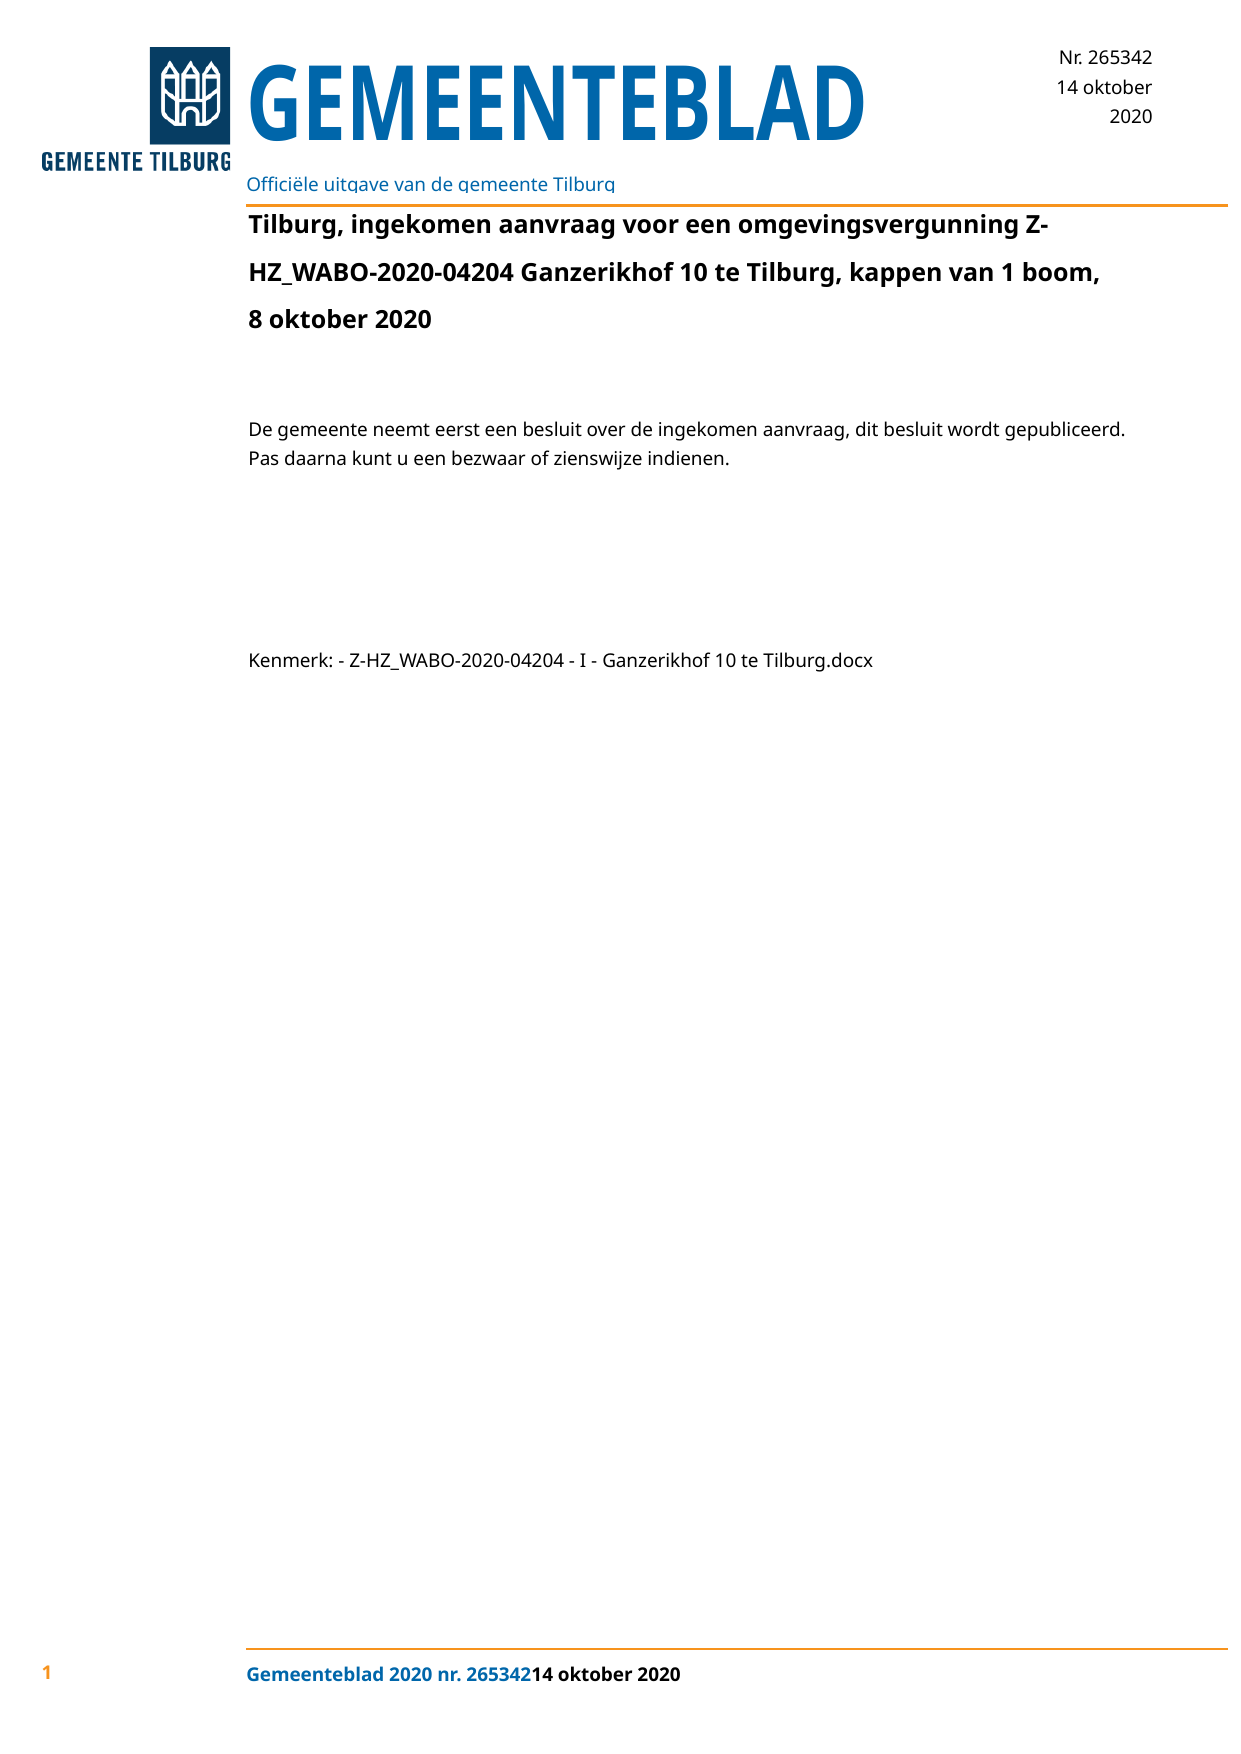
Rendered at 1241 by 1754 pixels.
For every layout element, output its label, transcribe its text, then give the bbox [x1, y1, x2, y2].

text De gemeente neemt eerst een besluit over de ingekomen aanvraag, dit besluit wordt gepubliceerd. Pas daarna kunt u een bezwaar of zienswijze indienen. [248, 416, 1152, 471]
text Tilburg, ingekomen aanvraag voor een omgevingsvergunning Z-HZ_WABO-2020-04204 Ganzerikhof 10 te Tilburg, kappen van 1 boom, 8 oktober 2020 [248, 207, 1152, 336]
picture [41, 47, 231, 172]
text Kenmerk: - Z-HZ_WABO-2020-04204 - I - Ganzerikhof 10 te Tilburg.docx [248, 647, 1152, 673]
